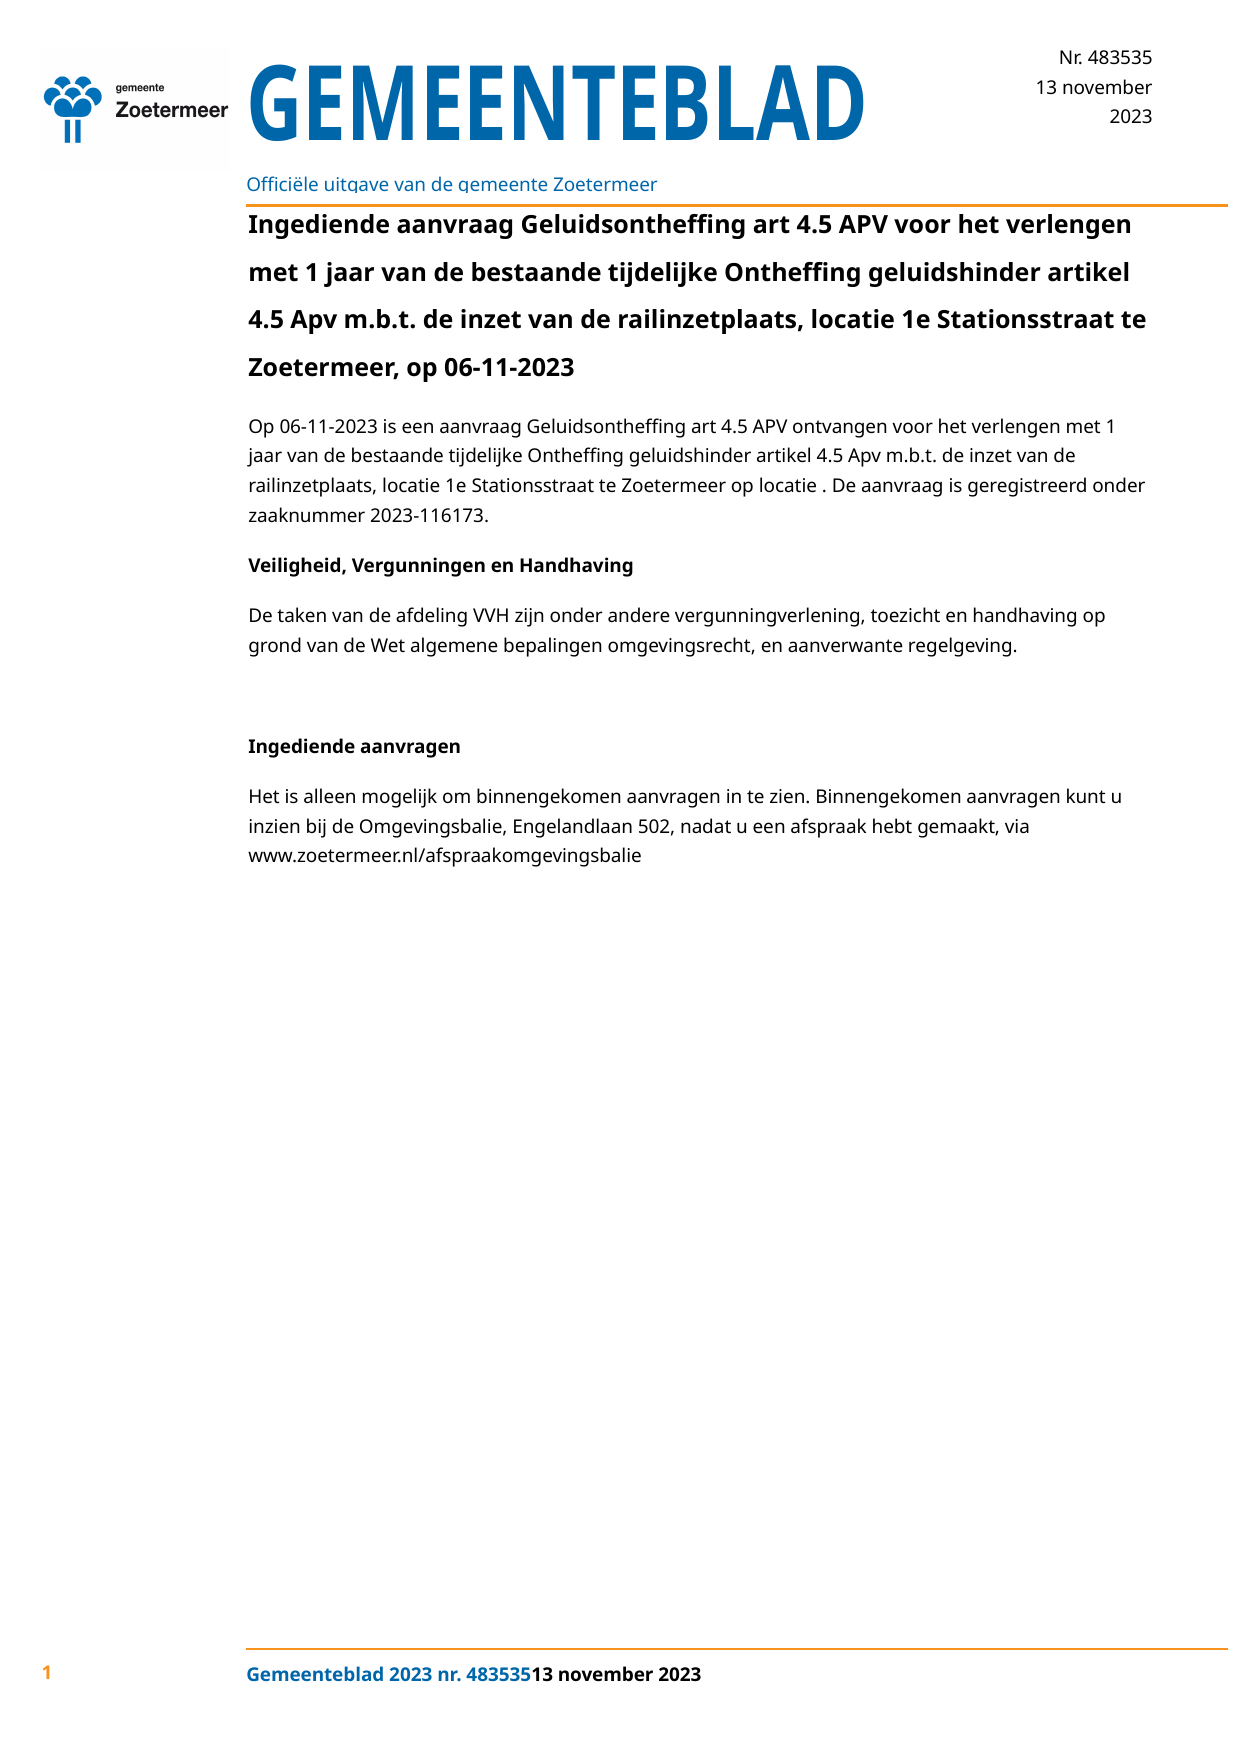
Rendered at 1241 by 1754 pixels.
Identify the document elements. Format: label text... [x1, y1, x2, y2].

text Op 06-11-2023 is een aanvraag Geluidsontheffing art 4.5 APV ontvangen voor het verlengen met 1 jaar van de bestaande tijdelijke Ontheffing geluidshinder artikel 4.5 Apv m.b.t. de inzet van de railinzetplaats, locatie 1e Stationsstraat te Zoetermeer op locatie . De aanvraag is geregistreerd onder zaaknummer 2023-116173. [248, 413, 1152, 528]
picture [41, 47, 231, 172]
text Ingediende aanvragen [248, 733, 1152, 759]
text De taken van de afdeling VVH zijn onder andere vergunningverlening, toezicht en handhaving op grond van de Wet algemene bepalingen omgevingsrecht, en aanverwante regelgeving. [248, 603, 1152, 658]
text Het is alleen mogelijk om binnengekomen aanvragen in te zien. Binnengekomen aanvragen kunt u inzien bij de Omgevingsbalie, Engelandlaan 502, nadat u een afspraak hebt gemaakt, via www.zoetermeer.nl/afspraakomgevingsbalie [248, 783, 1152, 868]
text Veiligheid, Vergunningen en Handhaving [248, 552, 1152, 578]
text Ingediende aanvraag Geluidsontheffing art 4.5 APV voor het verlengen met 1 jaar van de bestaande tijdelijke Ontheffing geluidshinder artikel 4.5 Apv m.b.t. de inzet van de railinzetplaats, locatie 1e Stationsstraat te Zoetermeer, op 06-11-2023 [248, 207, 1152, 384]
